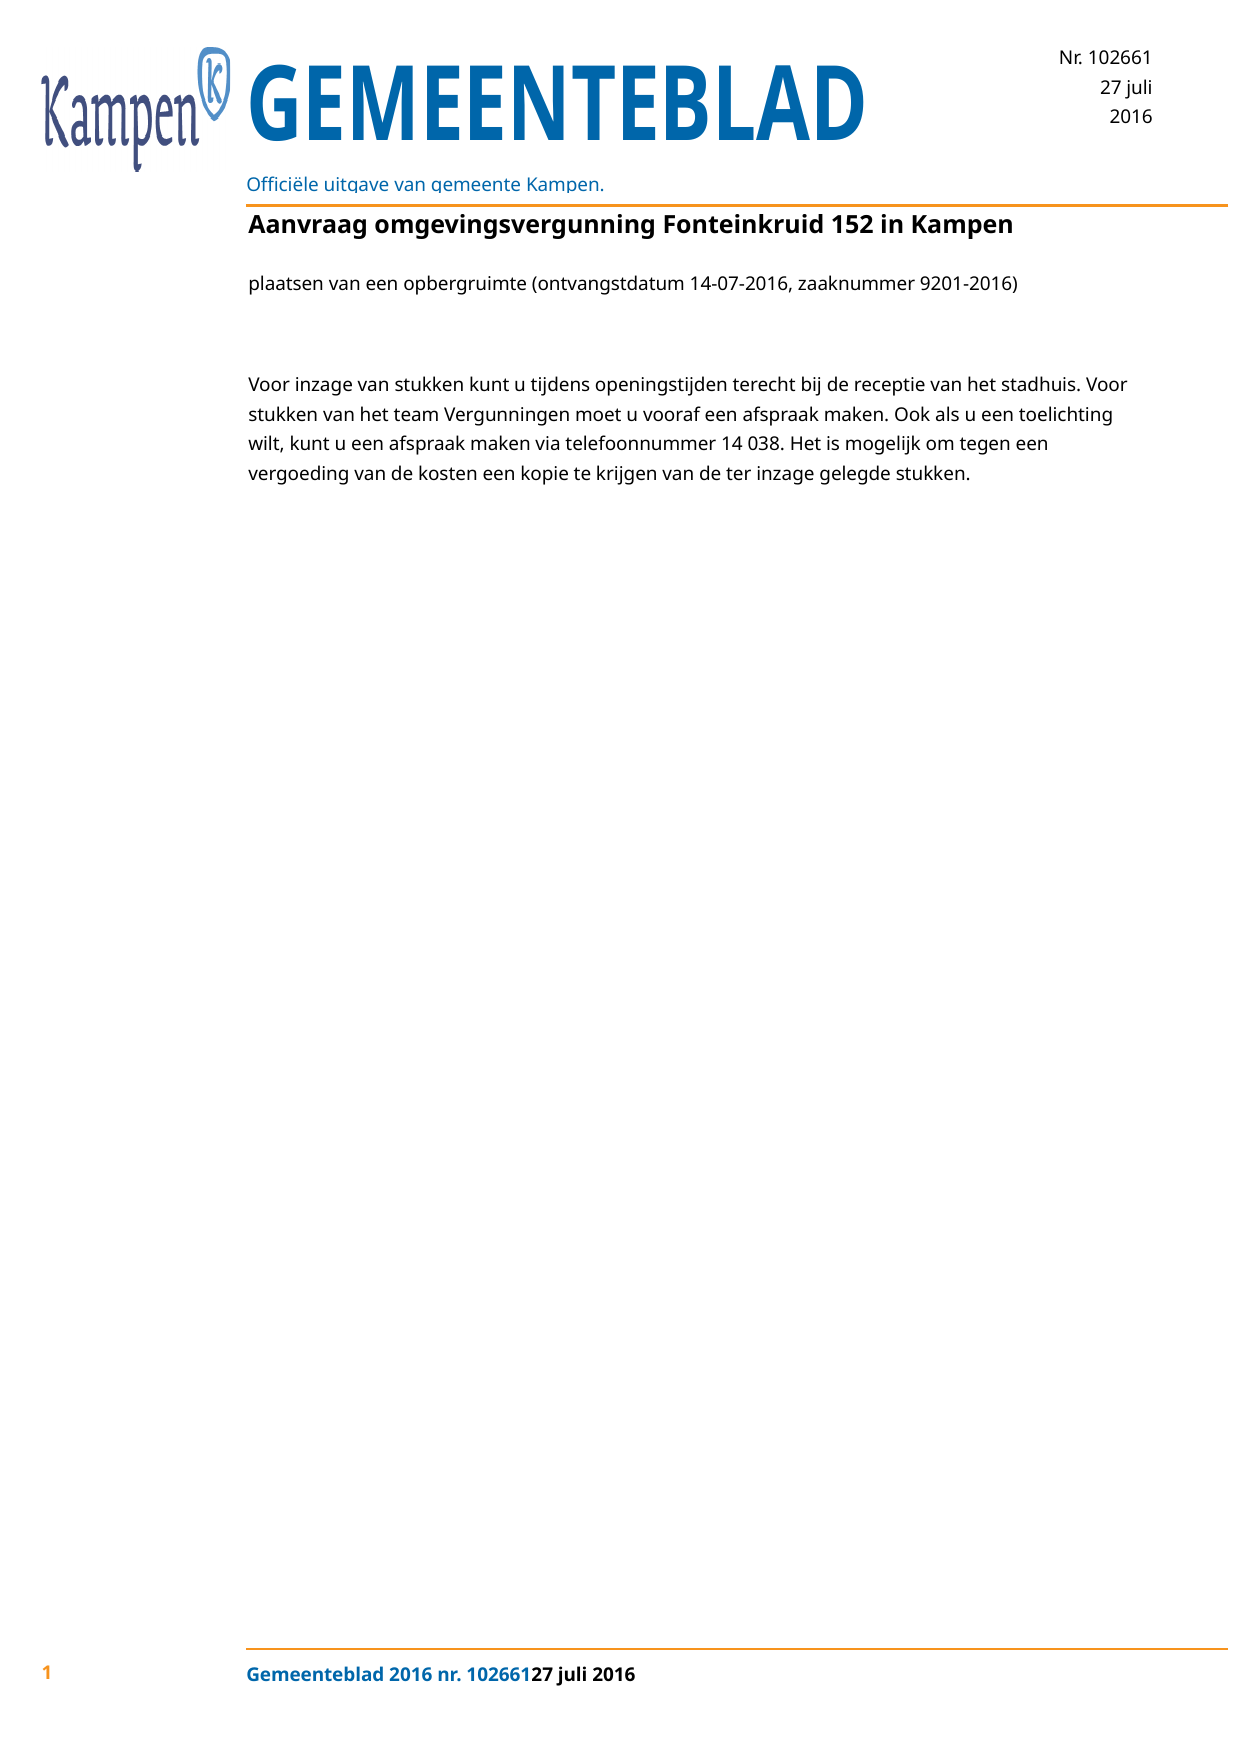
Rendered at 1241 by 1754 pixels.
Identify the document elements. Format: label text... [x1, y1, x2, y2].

picture [41, 47, 231, 172]
text Aanvraag omgevingsvergunning Fonteinkruid 152 in Kampen [248, 207, 1152, 241]
text plaatsen van een opbergruimte (ontvangstdatum 14-07-2016, zaaknummer 9201-2016) [248, 270, 1152, 296]
text Voor inzage van stukken kunt u tijdens openingstijden terecht bij de receptie van het stadhuis. Voor stukken van het team Vergunningen moet u vooraf een afspraak maken. Ook als u een toelichting wilt, kunt u een afspraak maken via telefoonnummer 14 038. Het is mogelijk om tegen een vergoeding van de kosten een kopie te krijgen van de ter inzage gelegde stukken. [248, 371, 1152, 486]
